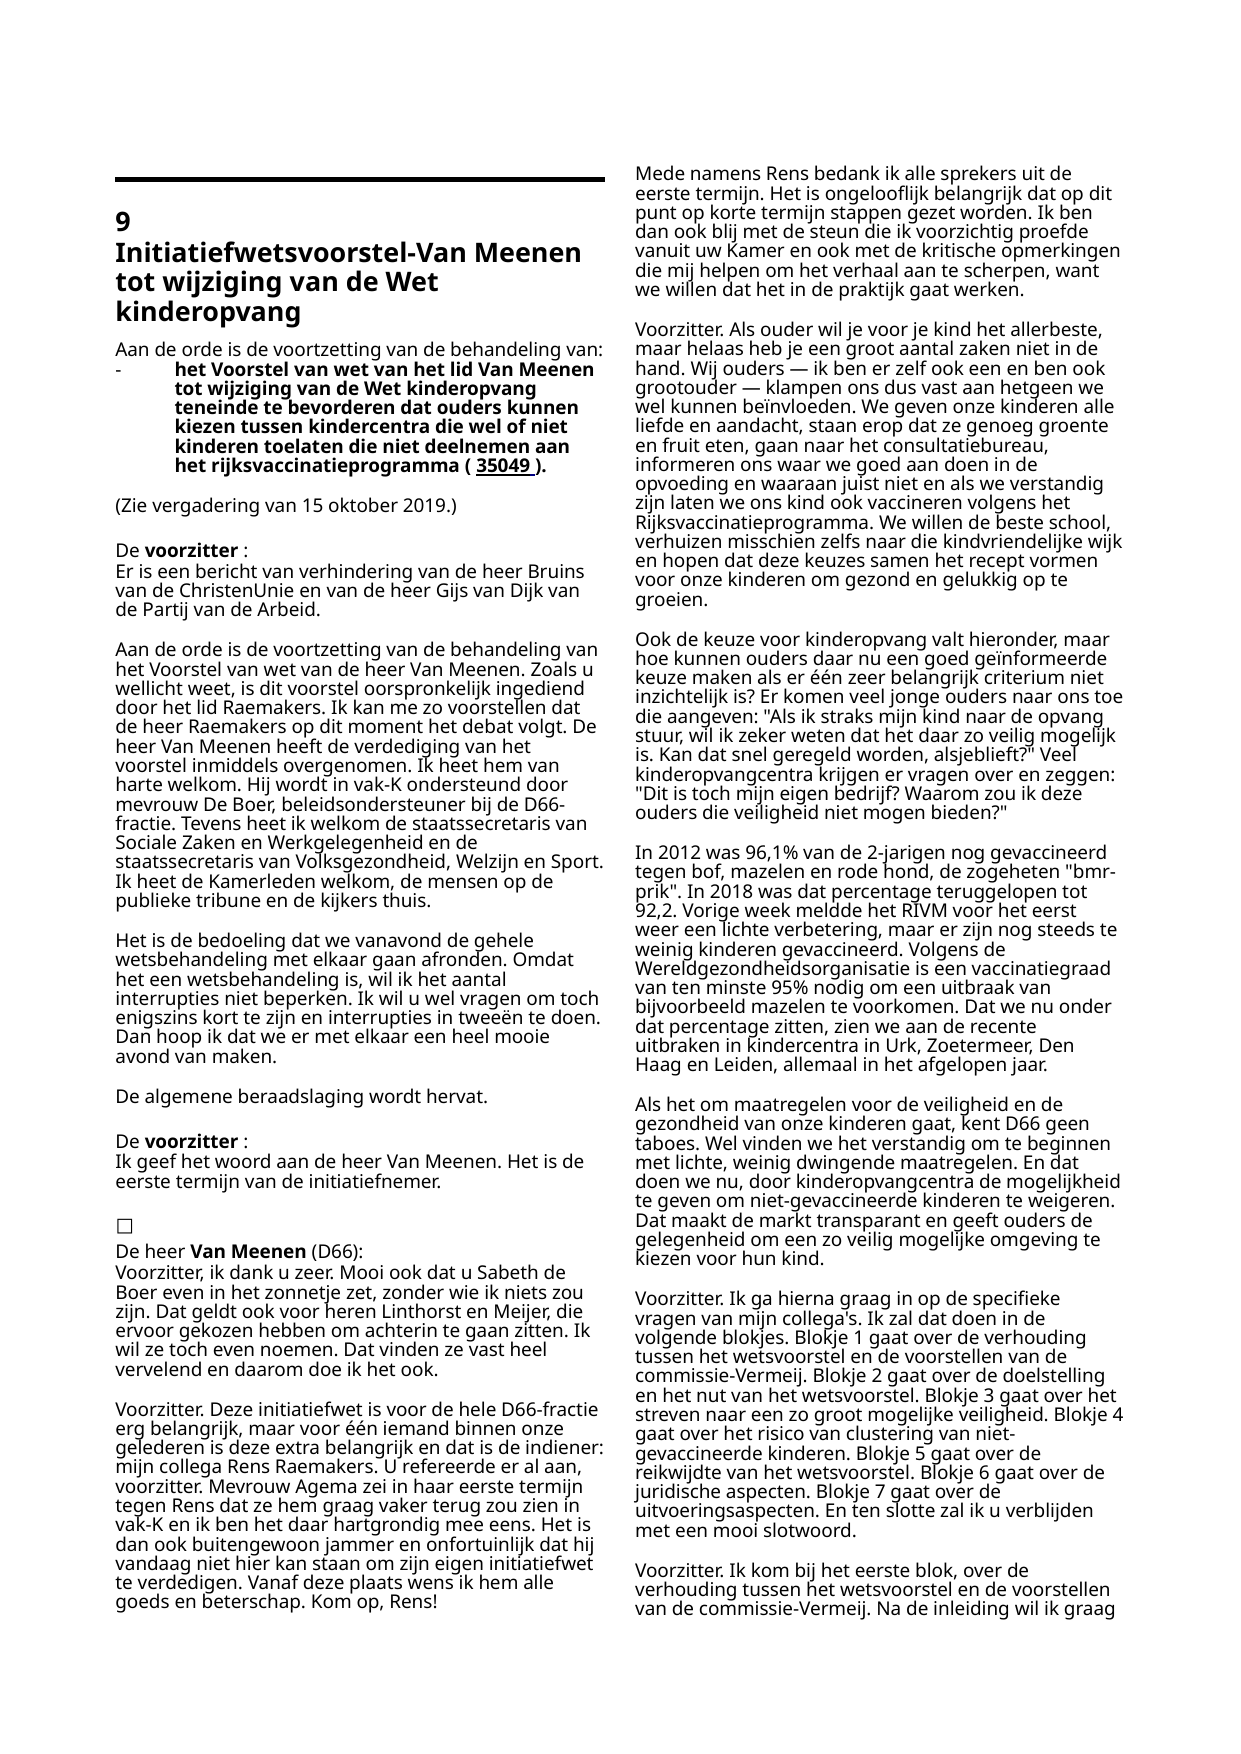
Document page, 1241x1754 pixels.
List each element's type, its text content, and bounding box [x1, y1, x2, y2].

text Als het om maatregelen voor de veiligheid en de gezondheid van onze kinderen gaat, kent D66 geen taboes. Wel vinden we het verstandig om te beginnen met lichte, weinig dwingende maatregelen. En dat doen we nu, door kinderopvangcentra de mogelijkheid te geven om niet-gevaccineerde kinderen te weigeren. Dat maakt de markt transparant en geeft ouders de gelegenheid om een zo veilig mogelijke omgeving te kiezen voor hun kind. [635, 1096, 1125, 1269]
text In 2012 was 96,1% van de 2-jarigen nog gevaccineerd tegen bof, mazelen en rode hond, de zogeheten "bmr-prik". In 2018 was dat percentage teruggelopen tot 92,2. Vorige week meldde het RIVM voor het eerst weer een lichte verbetering, maar er zijn nog steeds te weinig kinderen gevaccineerd. Volgens de Wereldgezondheidsorganisatie is een vaccinatiegraad van ten minste 95% nodig om een uitbraak van bijvoorbeeld mazelen te voorkomen. Dat we nu onder dat percentage zitten, zien we aan de recente uitbraken in kindercentra in Urk, Zoetermeer, Den Haag en Leiden, allemaal in het afgelopen jaar. [635, 844, 1125, 1075]
list het Voorstel van wet van het lid Van Meenen tot wijziging van de Wet kinderopvang teneinde te bevorderen dat ouders kunnen kiezen tussen kindercentra die wel of niet kinderen toelaten die niet deelnemen aan het rijksvaccinatieprogramma ( 35049 ). [115, 361, 605, 476]
text Voorzitter. Als ouder wil je voor je kind het allerbeste, maar helaas heb je een groot aantal zaken niet in de hand. Wij ouders — ik ben er zelf ook een en ben ook grootouder — klampen ons dus vast aan hetgeen we wel kunnen beïnvloeden. We geven onze kinderen alle liefde en aandacht, staan erop dat ze genoeg groente en fruit eten, gaan naar het consultatiebureau, informeren ons waar we goed aan doen in de opvoeding en waaraan juist niet en als we verstandig zijn laten we ons kind ook vaccineren volgens het Rijksvaccinatieprogramma. We willen de beste school, verhuizen misschien zelfs naar die kindvriendelijke wijk en hopen dat deze keuzes samen het recept vormen voor onze kinderen om gezond en gelukkig op te groeien. [635, 321, 1125, 610]
text Aan de orde is de voortzetting van de behandeling van het Voorstel van wet van de heer Van Meenen. Zoals u wellicht weet, is dit voorstel oorspronkelijk ingediend door het lid Raemakers. Ik kan me zo voorstellen dat de heer Raemakers op dit moment het debat volgt. De heer Van Meenen heeft de verdediging van het voorstel inmiddels overgenomen. Ik heet hem van harte welkom. Hij wordt in vak-K ondersteund door mevrouw De Boer, beleidsondersteuner bij de D66-fractie. Tevens heet ik welkom de staatssecretaris van Sociale Zaken en Werkgelegenheid en de staatssecretaris van Volksgezondheid, Welzijn en Sport. Ik heet de Kamerleden welkom, de mensen op de publieke tribune en de kijkers thuis. [115, 641, 605, 911]
text Voorzitter. Ik kom bij het eerste blok, over de verhouding tussen het wetsvoorstel en de voorstellen van de commissie-Vermeij. Na de inleiding wil ik graag [635, 1562, 1125, 1619]
text Voorzitter, ik dank u zeer. Mooi ook dat u Sabeth de Boer even in het zonnetje zet, zonder wie ik niets zou zijn. Dat geldt ook voor heren Linthorst en Meijer, die ervoor gekozen hebben om achterin te gaan zitten. Ik wil ze toch even noemen. Dat vinden ze vast heel vervelend en daarom doe ik het ook. [115, 1264, 605, 1380]
text Er is een bericht van verhindering van de heer Bruins van de ChristenUnie en van de heer Gijs van Dijk van de Partij van de Arbeid. [115, 563, 605, 621]
text De algemene beraadslaging wordt hervat. [115, 1088, 605, 1107]
text De voorzitter : [115, 1128, 605, 1153]
text Het is de bedoeling dat we vanavond de gehele wetsbehandeling met elkaar gaan afronden. Omdat het een wetsbehandeling is, wil ik het aantal interrupties niet beperken. Ik wil u wel vragen om toch enigszins kort te zijn en interrupties in tweeën te doen. Dan hoop ik dat we er met elkaar een heel mooie avond van maken. [115, 932, 605, 1067]
text Voorzitter. Deze initiatiefwet is voor de hele D66-fractie erg belangrijk, maar voor één iemand binnen onze gelederen is deze extra belangrijk en dat is de indiener: mijn collega Rens Raemakers. U refereerde er al aan, voorzitter. Mevrouw Agema zei in haar eerste termijn tegen Rens dat ze hem graag vaker terug zou zien in vak-K en ik ben het daar hartgrondig mee eens. Het is dan ook buitengewoon jammer en onfortuinlijk dat hij vandaag niet hier kan staan om zijn eigen initiatiefwet te verdedigen. Vanaf deze plaats wens ik hem alle goeds en beterschap. Kom op, Rens! [115, 1401, 605, 1613]
text Ik geef het woord aan de heer Van Meenen. Het is de eerste termijn van de initiatiefnemer. [115, 1153, 605, 1192]
text De heer Van Meenen (D66): [115, 1239, 605, 1264]
text Aan de orde is de voortzetting van de behandeling van: [115, 341, 605, 361]
text Initiatiefwetsvoorstel-Van Meenen tot wijziging van de Wet kinderopvang [115, 239, 605, 341]
text ⬜ [115, 1213, 605, 1239]
text Voorzitter. Ik ga hierna graag in op de specifieke vragen van mijn collega's. Ik zal dat doen in de volgende blokjes. Blokje 1 gaat over de verhouding tussen het wetsvoorstel en de voorstellen van de commissie-Vermeij. Blokje 2 gaat over de doelstelling en het nut van het wetsvoorstel. Blokje 3 gaat over het streven naar een zo groot mogelijke veiligheid. Blokje 4 gaat over het risico van clustering van niet-gevaccineerde kinderen. Blokje 5 gaat over de reikwijdte van het wetsvoorstel. Blokje 6 gaat over de juridische aspecten. Blokje 7 gaat over de uitvoeringsaspecten. En ten slotte zal ik u verblijden met een mooi slotwoord. [635, 1290, 1125, 1541]
text Mede namens Rens bedank ik alle sprekers uit de eerste termijn. Het is ongelooflijk belangrijk dat op dit punt op korte termijn stappen gezet worden. Ik ben dan ook blij met de steun die ik voorzichtig proefde vanuit uw Kamer en ook met de kritische opmerkingen die mij helpen om het verhaal aan te scherpen, want we willen dat het in de praktijk gaat werken. [635, 165, 1125, 300]
text Ook de keuze voor kinderopvang valt hieronder, maar hoe kunnen ouders daar nu een goed geïnformeerde keuze maken als er één zeer belangrijk criterium niet inzichtelijk is? Er komen veel jonge ouders naar ons toe die aangeven: "Als ik straks mijn kind naar de opvang stuur, wil ik zeker weten dat het daar zo veilig mogelijk is. Kan dat snel geregeld worden, alsjeblieft?" Veel kinderopvangcentra krijgen er vragen over en zeggen: "Dit is toch mijn eigen bedrijf? Waarom zou ik deze ouders die veiligheid niet mogen bieden?" [635, 631, 1125, 823]
text De voorzitter : [115, 537, 605, 563]
text 9 [115, 203, 605, 239]
text (Zie vergadering van 15 oktober 2019.) [115, 497, 605, 516]
